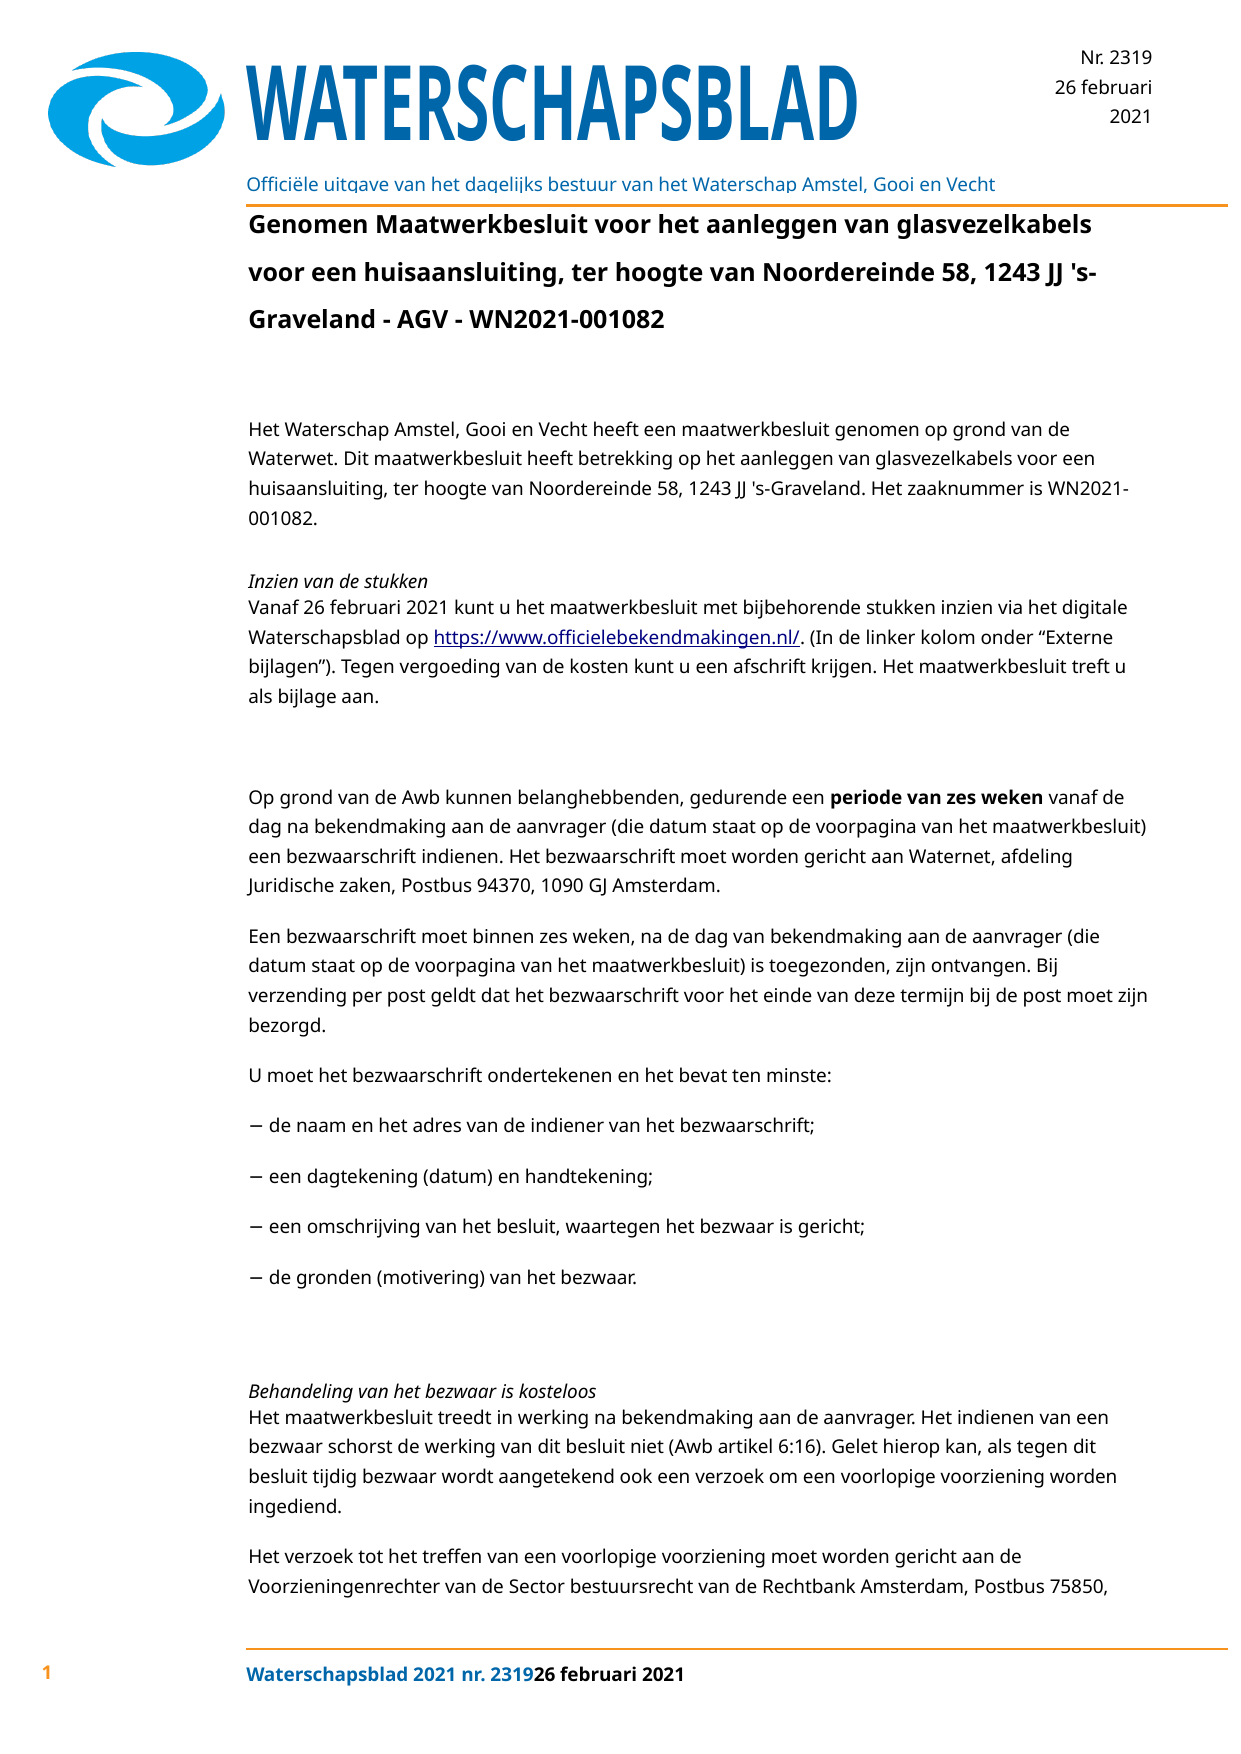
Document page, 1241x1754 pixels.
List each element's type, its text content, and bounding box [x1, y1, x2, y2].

text − de gronden (motivering) van het bezwaar. [248, 1264, 1152, 1290]
text Het verzoek tot het treffen van een voorlopige voorziening moet worden gericht aan de Voorzieningenrechter van de Sector bestuursrecht van de Rechtbank Amsterdam, Postbus 75850, [248, 1543, 1152, 1598]
text − een dagtekening (datum) en handtekening; [248, 1163, 1152, 1189]
text Een bezwaarschrift moet binnen zes weken, na de dag van bekendmaking aan de aanvrager (die datum staat op de voorpagina van het maatwerkbesluit) is toegezonden, zijn ontvangen. Bij verzending per post geldt dat het bezwaarschrift voor het einde van deze termijn bij de post moet zijn bezorgd. [248, 923, 1152, 1038]
text Vanaf 26 februari 2021 kunt u het maatwerkbesluit met bijbehorende stukken inzien via het digitale Waterschapsblad op https://www.officielebekendmakingen.nl/. (In de linker kolom onder “Externe bijlagen”). Tegen vergoeding van de kosten kunt u een afschrift krijgen. Het maatwerkbesluit treft u als bijlage aan. [248, 594, 1152, 709]
text U moet het bezwaarschrift ondertekenen en het bevat ten minste: [248, 1062, 1152, 1088]
text Op grond van de Awb kunnen belanghebbenden, gedurende een periode van zes weken vanaf de dag na bekendmaking aan de aanvrager (die datum staat op de voorpagina van het maatwerkbesluit) een bezwaarschrift indienen. Het bezwaarschrift moet worden gericht aan Waternet, afdeling Juridische zaken, Postbus 94370, 1090 GJ Amsterdam. [248, 784, 1152, 898]
text Genomen Maatwerkbesluit voor het aanleggen van glasvezelkabels voor een huisaansluiting, ter hoogte van Noordereinde 58, 1243 JJ 's-Graveland - AGV - WN2021-001082 [248, 207, 1152, 336]
text Het Waterschap Amstel, Gooi en Vecht heeft een maatwerkbesluit genomen op grond van de Waterwet. Dit maatwerkbesluit heeft betrekking op het aanleggen van glasvezelkabels voor een huisaansluiting, ter hoogte van Noordereinde 58, 1243 JJ 's-Graveland. Het zaaknummer is WN2021-001082. [248, 416, 1152, 530]
text − de naam en het adres van de indiener van het bezwaarschrift; [248, 1113, 1152, 1138]
text Inzien van de stukken [248, 569, 1152, 594]
text Behandeling van het bezwaar is kosteloos [248, 1378, 1152, 1404]
text − een omschrijving van het besluit, waartegen het bezwaar is gericht; [248, 1213, 1152, 1239]
picture [41, 47, 231, 172]
text Het maatwerkbesluit treedt in werking na bekendmaking aan de aanvrager. Het indienen van een bezwaar schorst de werking van dit besluit niet (Awb artikel 6:16). Gelet hierop kan, als tegen dit besluit tijdig bezwaar wordt aangetekend ook een verzoek om een voorlopige voorziening worden ingediend. [248, 1404, 1152, 1518]
